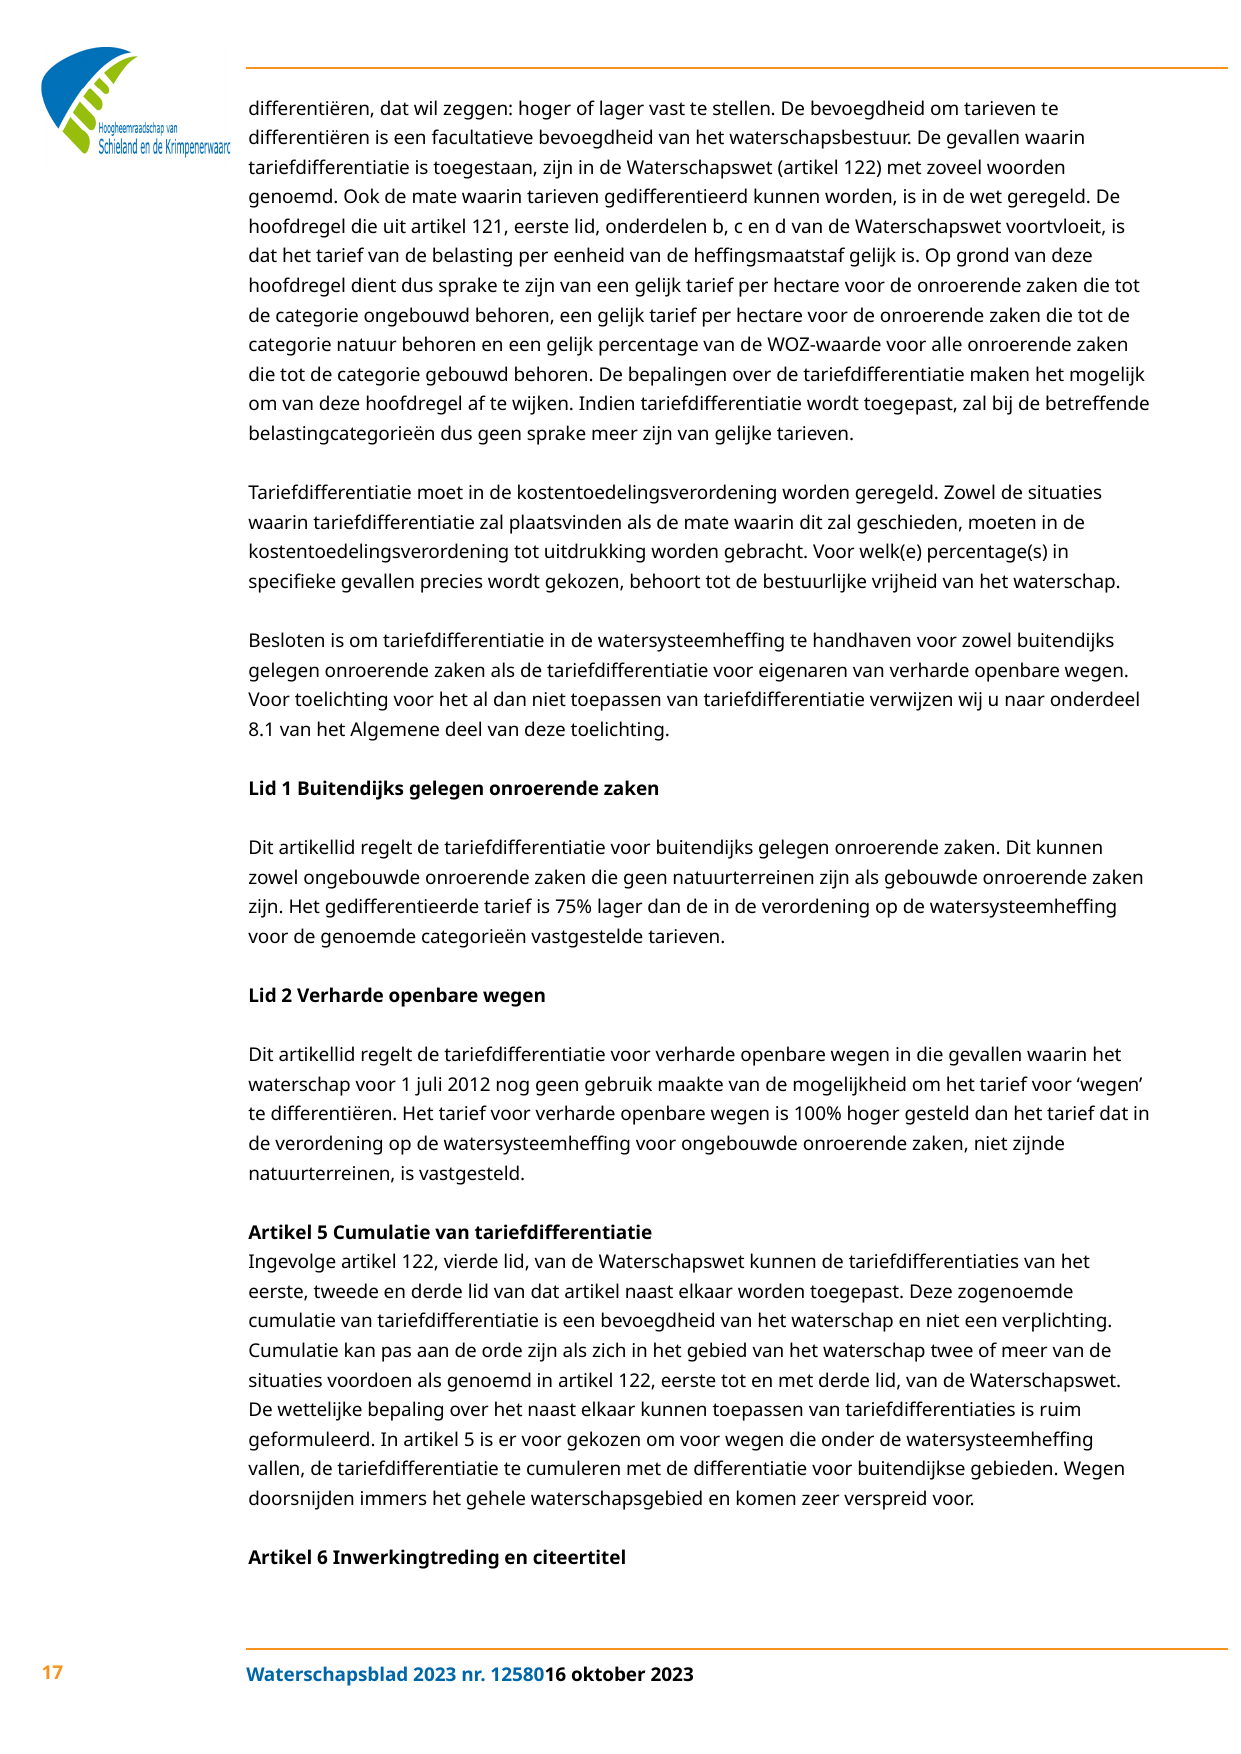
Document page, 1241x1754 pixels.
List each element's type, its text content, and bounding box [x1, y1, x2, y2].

text differentiëren, dat wil zeggen: hoger of lager vast te stellen. De bevoegdheid om tarieven te differentiëren is een facultatieve bevoegdheid van het waterschapsbestuur. De gevallen waarin tariefdifferentiatie is toegestaan, zijn in de Waterschapswet (artikel 122) met zoveel woorden genoemd. Ook de mate waarin tarieven gedifferentieerd kunnen worden, is in de wet geregeld. De hoofdregel die uit artikel 121, eerste lid, onderdelen b, c en d van de Waterschapswet voortvloeit, is dat het tarief van de belasting per eenheid van de heffingsmaatstaf gelijk is. Op grond van deze hoofdregel dient dus sprake te zijn van een gelijk tarief per hectare voor de onroerende zaken die tot de categorie ongebouwd behoren, een gelijk tarief per hectare voor de onroerende zaken die tot de categorie natuur behoren en een gelijk percentage van de WOZ-waarde voor alle onroerende zaken die tot de categorie gebouwd behoren. De bepalingen over de tariefdifferentiatie maken het mogelijk om van deze hoofdregel af te wijken. Indien tariefdifferentiatie wordt toegepast, zal bij de betreffende belastingcategorieën dus geen sprake meer zijn van gelijke tarieven. [248, 95, 1152, 446]
text Tariefdifferentiatie moet in de kostentoedelingsverordening worden geregeld. Zowel de situaties waarin tariefdifferentiatie zal plaatsvinden als de mate waarin dit zal geschieden, moeten in de kostentoedelingsverordening tot uitdrukking worden gebracht. Voor welk(e) percentage(s) in specifieke gevallen precies wordt gekozen, behoort tot de bestuurlijke vrijheid van het waterschap. [248, 479, 1152, 594]
text Besloten is om tariefdifferentiatie in de watersysteemheffing te handhaven voor zowel buitendijks gelegen onroerende zaken als de tariefdifferentiatie voor eigenaren van verharde openbare wegen. Voor toelichting voor het al dan niet toepassen van tariefdifferentiatie verwijzen wij u naar onderdeel 8.1 van het Algemene deel van deze toelichting. [248, 627, 1152, 742]
text Dit artikellid regelt de tariefdifferentiatie voor buitendijks gelegen onroerende zaken. Dit kunnen zowel ongebouwde onroerende zaken die geen natuurterreinen zijn als gebouwde onroerende zaken zijn. Het gedifferentieerde tarief is 75% lager dan de in de verordening op de watersysteemheffing voor de genoemde categorieën vastgestelde tarieven. [248, 834, 1152, 949]
picture [41, 47, 231, 172]
text Artikel 5 Cumulatie van tariefdifferentiatie [248, 1219, 1152, 1245]
text Dit artikellid regelt de tariefdifferentiatie voor verharde openbare wegen in die gevallen waarin het waterschap voor 1 juli 2012 nog geen gebruik maakte van de mogelijkheid om het tarief voor ‘wegen’ te differentiëren. Het tarief voor verharde openbare wegen is 100% hoger gesteld dan het tarief dat in de verordening op de watersysteemheffing voor ongebouwde onroerende zaken, niet zijnde natuurterreinen, is vastgesteld. [248, 1041, 1152, 1186]
text Lid 2 Verharde openbare wegen [248, 982, 1152, 1008]
text Ingevolge artikel 122, vierde lid, van de Waterschapswet kunnen de tariefdifferentiaties van het eerste, tweede en derde lid van dat artikel naast elkaar worden toegepast. Deze zogenoemde cumulatie van tariefdifferentiatie is een bevoegdheid van het waterschap en niet een verplichting. Cumulatie kan pas aan de orde zijn als zich in het gebied van het waterschap twee of meer van de situaties voordoen als genoemd in artikel 122, eerste tot en met derde lid, van de Waterschapswet. [248, 1248, 1152, 1393]
text De wettelijke bepaling over het naast elkaar kunnen toepassen van tariefdifferentiaties is ruim geformuleerd. In artikel 5 is er voor gekozen om voor wegen die onder de watersysteemheffing vallen, de tariefdifferentiatie te cumuleren met de differentiatie voor buitendijkse gebieden. Wegen doorsnijden immers het gehele waterschapsgebied en komen zeer verspreid voor. [248, 1396, 1152, 1511]
text Lid 1 Buitendijks gelegen onroerende zaken [248, 775, 1152, 801]
text Artikel 6 Inwerkingtreding en citeertitel [248, 1544, 1152, 1570]
